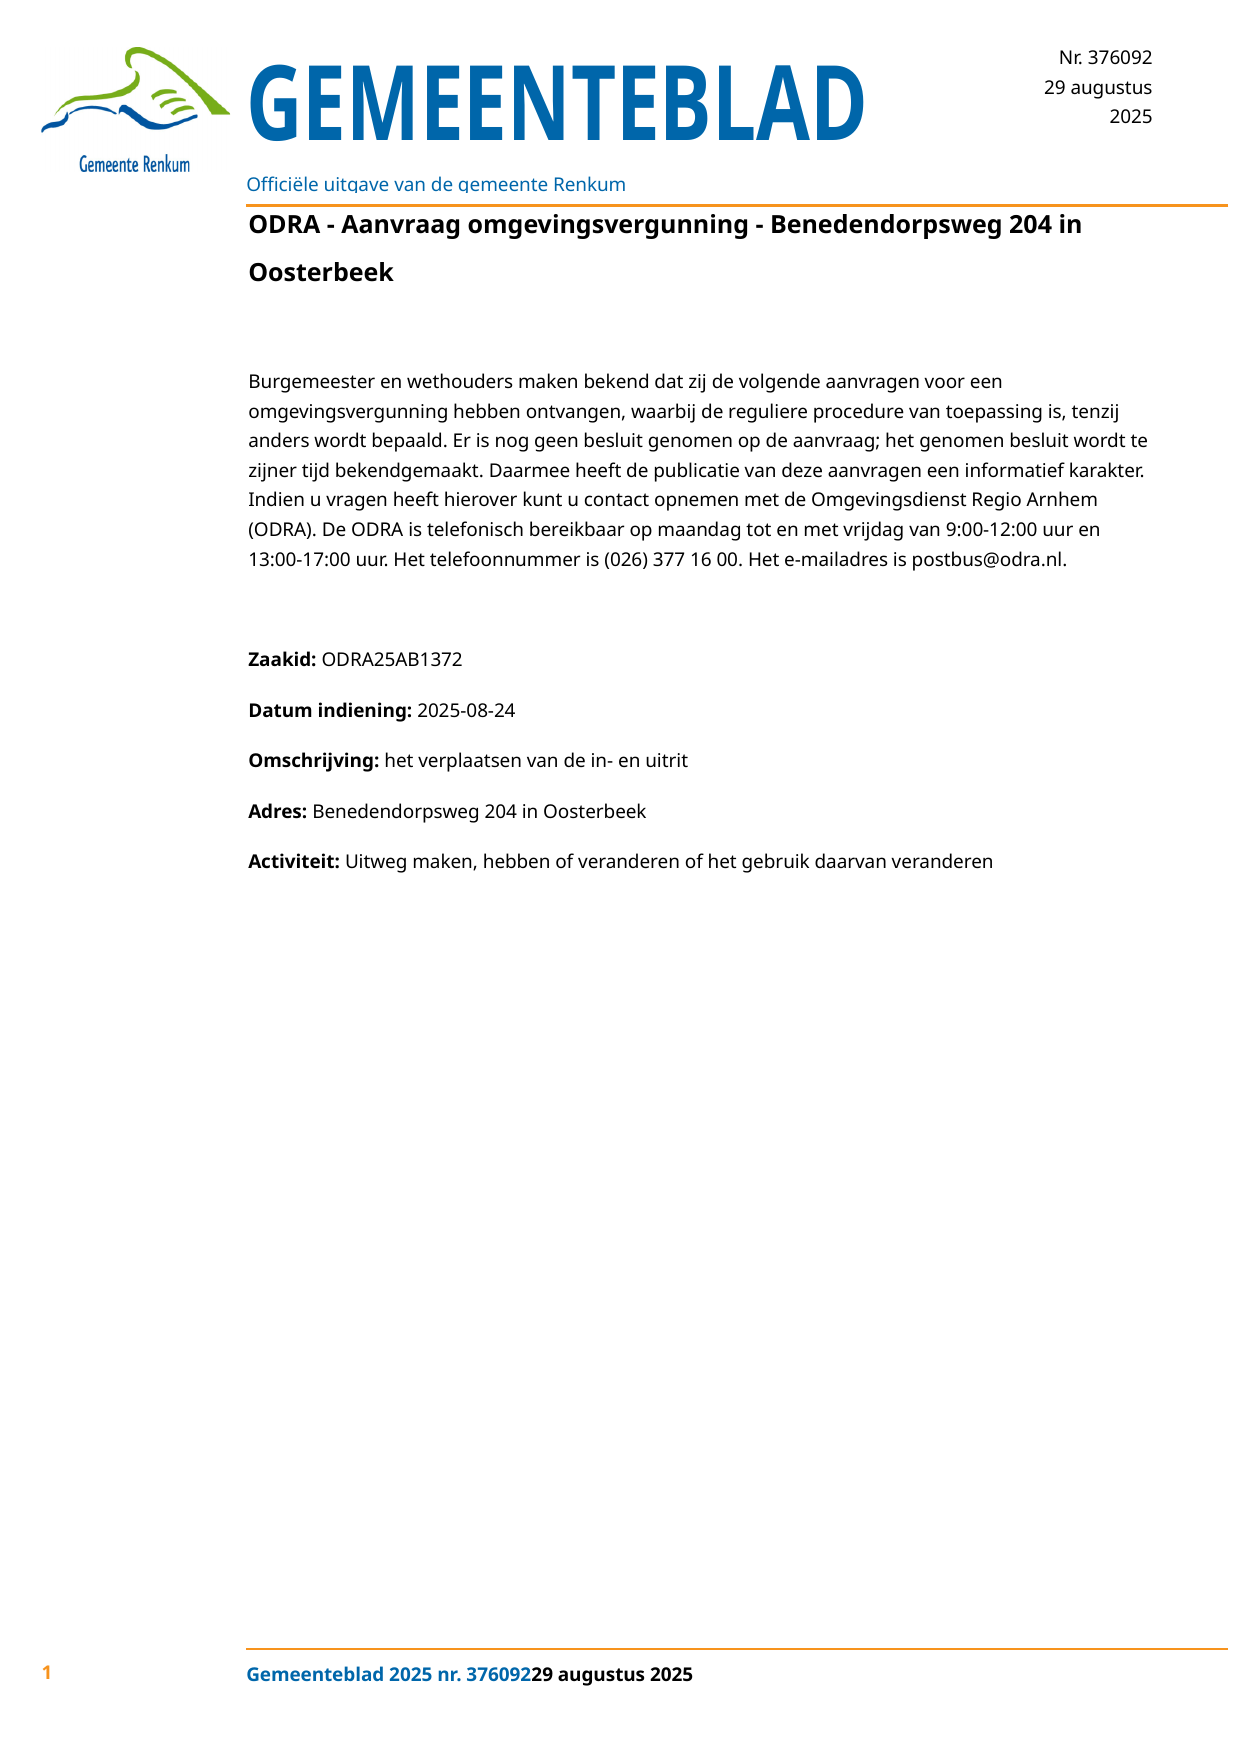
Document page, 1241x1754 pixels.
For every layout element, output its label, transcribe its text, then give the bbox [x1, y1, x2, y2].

text Zaakid: ODRA25AB1372 [248, 647, 1152, 672]
picture [41, 47, 231, 172]
text ODRA - Aanvraag omgevingsvergunning - Benedendorpsweg 204 in Oosterbeek [248, 207, 1152, 288]
text Omschrijving: het verplaatsen van de in- en uitrit [248, 747, 1152, 773]
text Adres: Benedendorpsweg 204 in Oosterbeek [248, 798, 1152, 824]
text Burgemeester en wethouders maken bekend dat zij de volgende aanvragen voor een omgevingsvergunning hebben ontvangen, waarbij de reguliere procedure van toepassing is, tenzij anders wordt bepaald. Er is nog geen besluit genomen op de aanvraag; het genomen besluit wordt te zijner tijd bekendgemaakt. Daarmee heeft de publicatie van deze aanvragen een informatief karakter. Indien u vragen heeft hierover kunt u contact opnemen met de Omgevingsdienst Regio Arnhem (ODRA). De ODRA is telefonisch bereikbaar op maandag tot en met vrijdag van 9:00-12:00 uur en 13:00-17:00 uur. Het telefoonnummer is (026) 377 16 00. Het e-mailadres is postbus@odra.nl. [248, 368, 1152, 572]
text Activiteit: Uitweg maken, hebben of veranderen of het gebruik daarvan veranderen [248, 848, 1152, 874]
text Datum indiening: 2025-08-24 [248, 697, 1152, 723]
